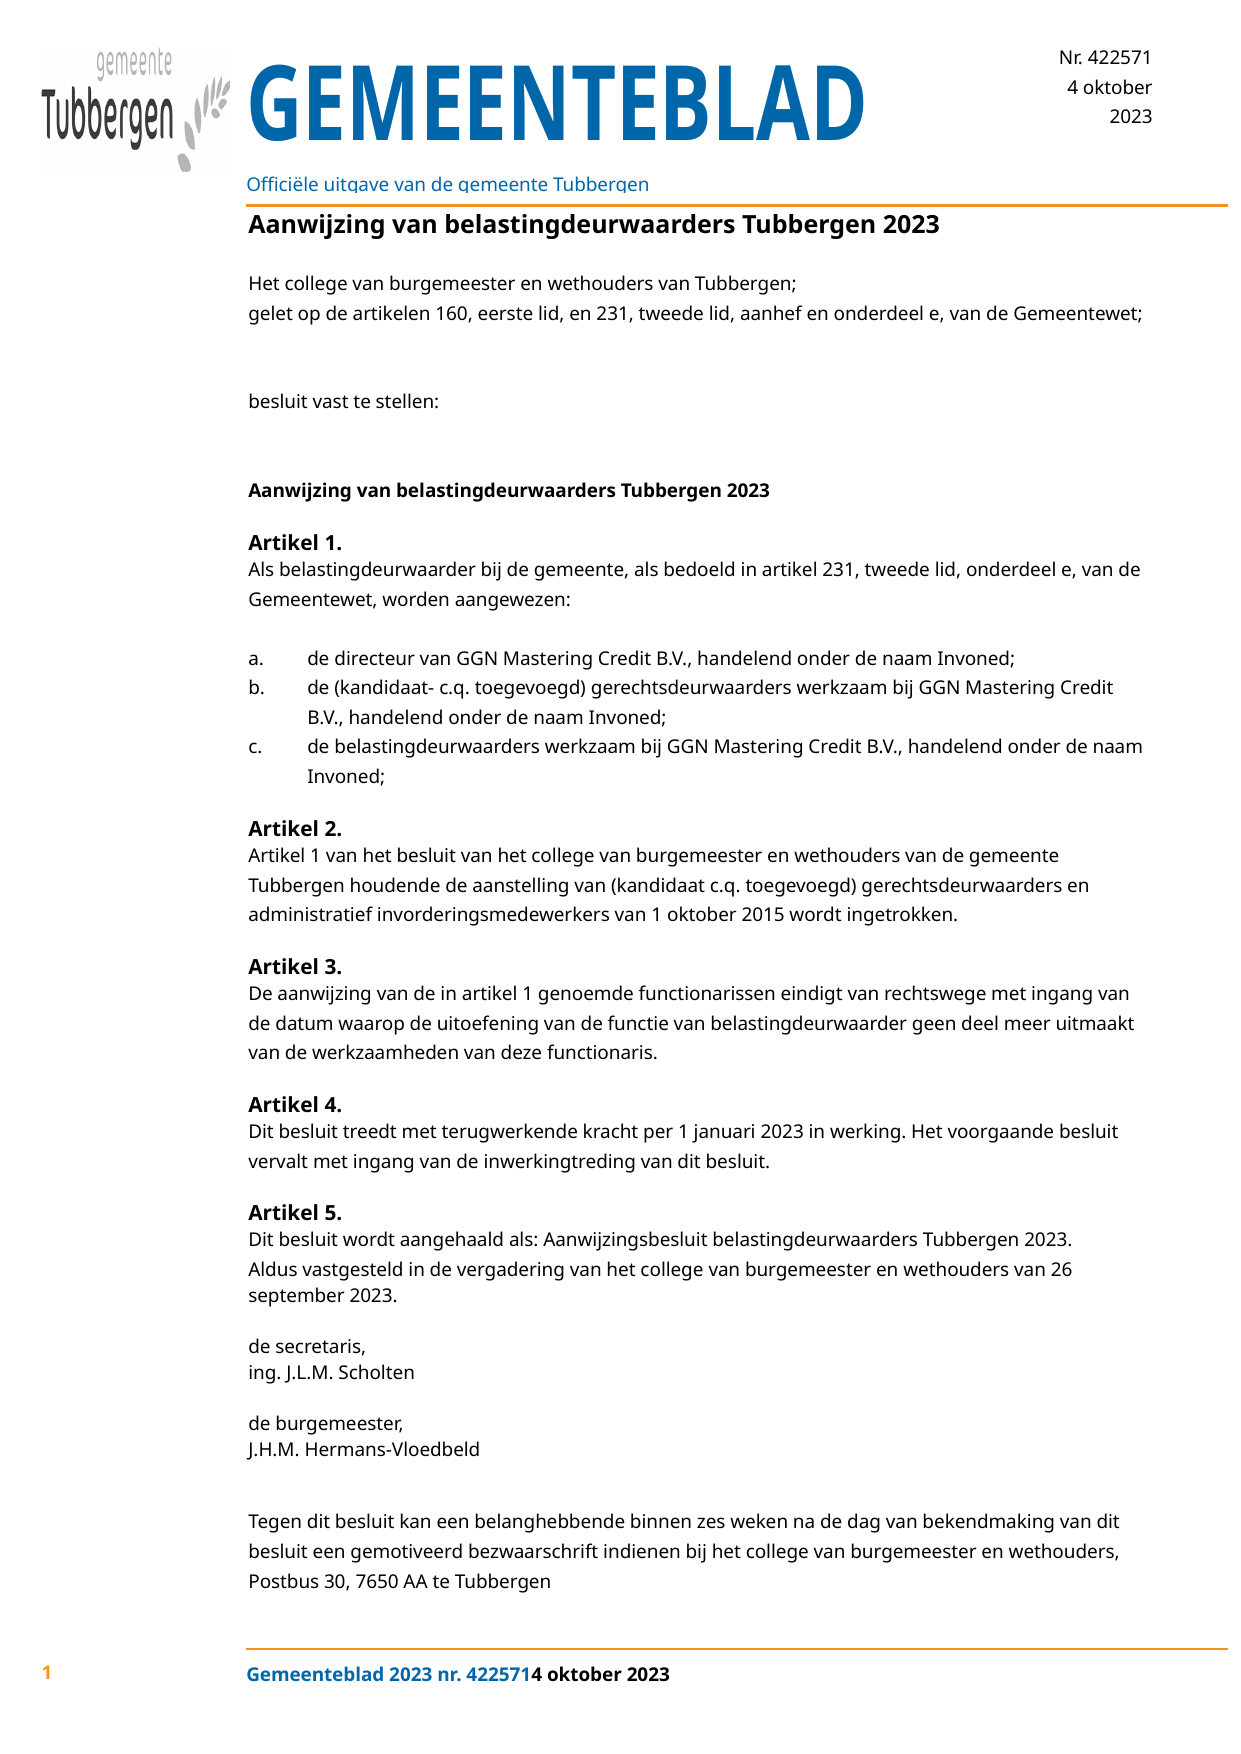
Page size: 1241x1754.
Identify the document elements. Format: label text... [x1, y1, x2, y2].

list de belastingdeurwaarders werkzaam bij GGN Mastering Credit B.V., handelend onder de naam Invoned; [248, 734, 1152, 789]
text Artikel 4. [248, 1090, 1152, 1118]
text Artikel 2. [248, 814, 1152, 842]
text De aanwijzing van de in artikel 1 genoemde functionarissen eindigt van rechtswege met ingang van de datum waarop de uitoefening van de functie van belastingdeurwaarder geen deel meer uitmaakt van de werkzaamheden van deze functionaris. [248, 980, 1152, 1065]
text Artikel 1 van het besluit van het college van burgemeester en wethouders van de gemeente Tubbergen houdende de aanstelling van (kandidaat c.q. toegevoegd) gerechtsdeurwaarders en administratief invorderingsmedewerkers van 1 oktober 2015 wordt ingetrokken. [248, 842, 1152, 927]
text Artikel 5. [248, 1198, 1152, 1227]
list de (kandidaat- c.q. toegevoegd) gerechtsdeurwaarders werkzaam bij GGN Mastering Credit B.V., handelend onder de naam Invoned; [248, 674, 1152, 730]
text besluit vast te stellen: [248, 389, 1152, 414]
text Tegen dit besluit kan een belanghebbende binnen zes weken na de dag van bekendmaking van dit besluit een gemotiveerd bezwaarschrift indienen bij het college van burgemeester en wethouders, Postbus 30, 7650 AA te Tubbergen [248, 1509, 1152, 1593]
text Als belastingdeurwaarder bij de gemeente, als bedoeld in artikel 231, tweede lid, onderdeel e, van de Gemeentewet, worden aangewezen: [248, 556, 1152, 612]
text Artikel 1. [248, 528, 1152, 556]
picture [41, 47, 231, 172]
text de burgemeester, [248, 1411, 1152, 1436]
text J.H.M. Hermans-Vloedbeld [248, 1436, 1152, 1462]
text Aanwijzing van belastingdeurwaarders Tubbergen 2023 [248, 477, 1152, 503]
text Artikel 3. [248, 952, 1152, 980]
text gelet op de artikelen 160, eerste lid, en 231, tweede lid, aanhef en onderdeel e, van de Gemeentewet; [248, 300, 1152, 326]
text ing. J.L.M. Scholten [248, 1359, 1152, 1385]
list de directeur van GGN Mastering Credit B.V., handelend onder de naam Invoned; [248, 645, 1152, 671]
text Het college van burgemeester en wethouders van Tubbergen; [248, 270, 1152, 296]
text Aldus vastgesteld in de vergadering van het college van burgemeester en wethouders van 26 september 2023. [248, 1256, 1152, 1308]
text Dit besluit treedt met terugwerkende kracht per 1 januari 2023 in werking. Het voorgaande besluit vervalt met ingang van de inwerkingtreding van dit besluit. [248, 1118, 1152, 1173]
text de secretaris, [248, 1333, 1152, 1359]
text Aanwijzing van belastingdeurwaarders Tubbergen 2023 [248, 207, 1152, 241]
text Dit besluit wordt aangehaald als: Aanwijzingsbesluit belastingdeurwaarders Tubbergen 2023. [248, 1227, 1152, 1252]
